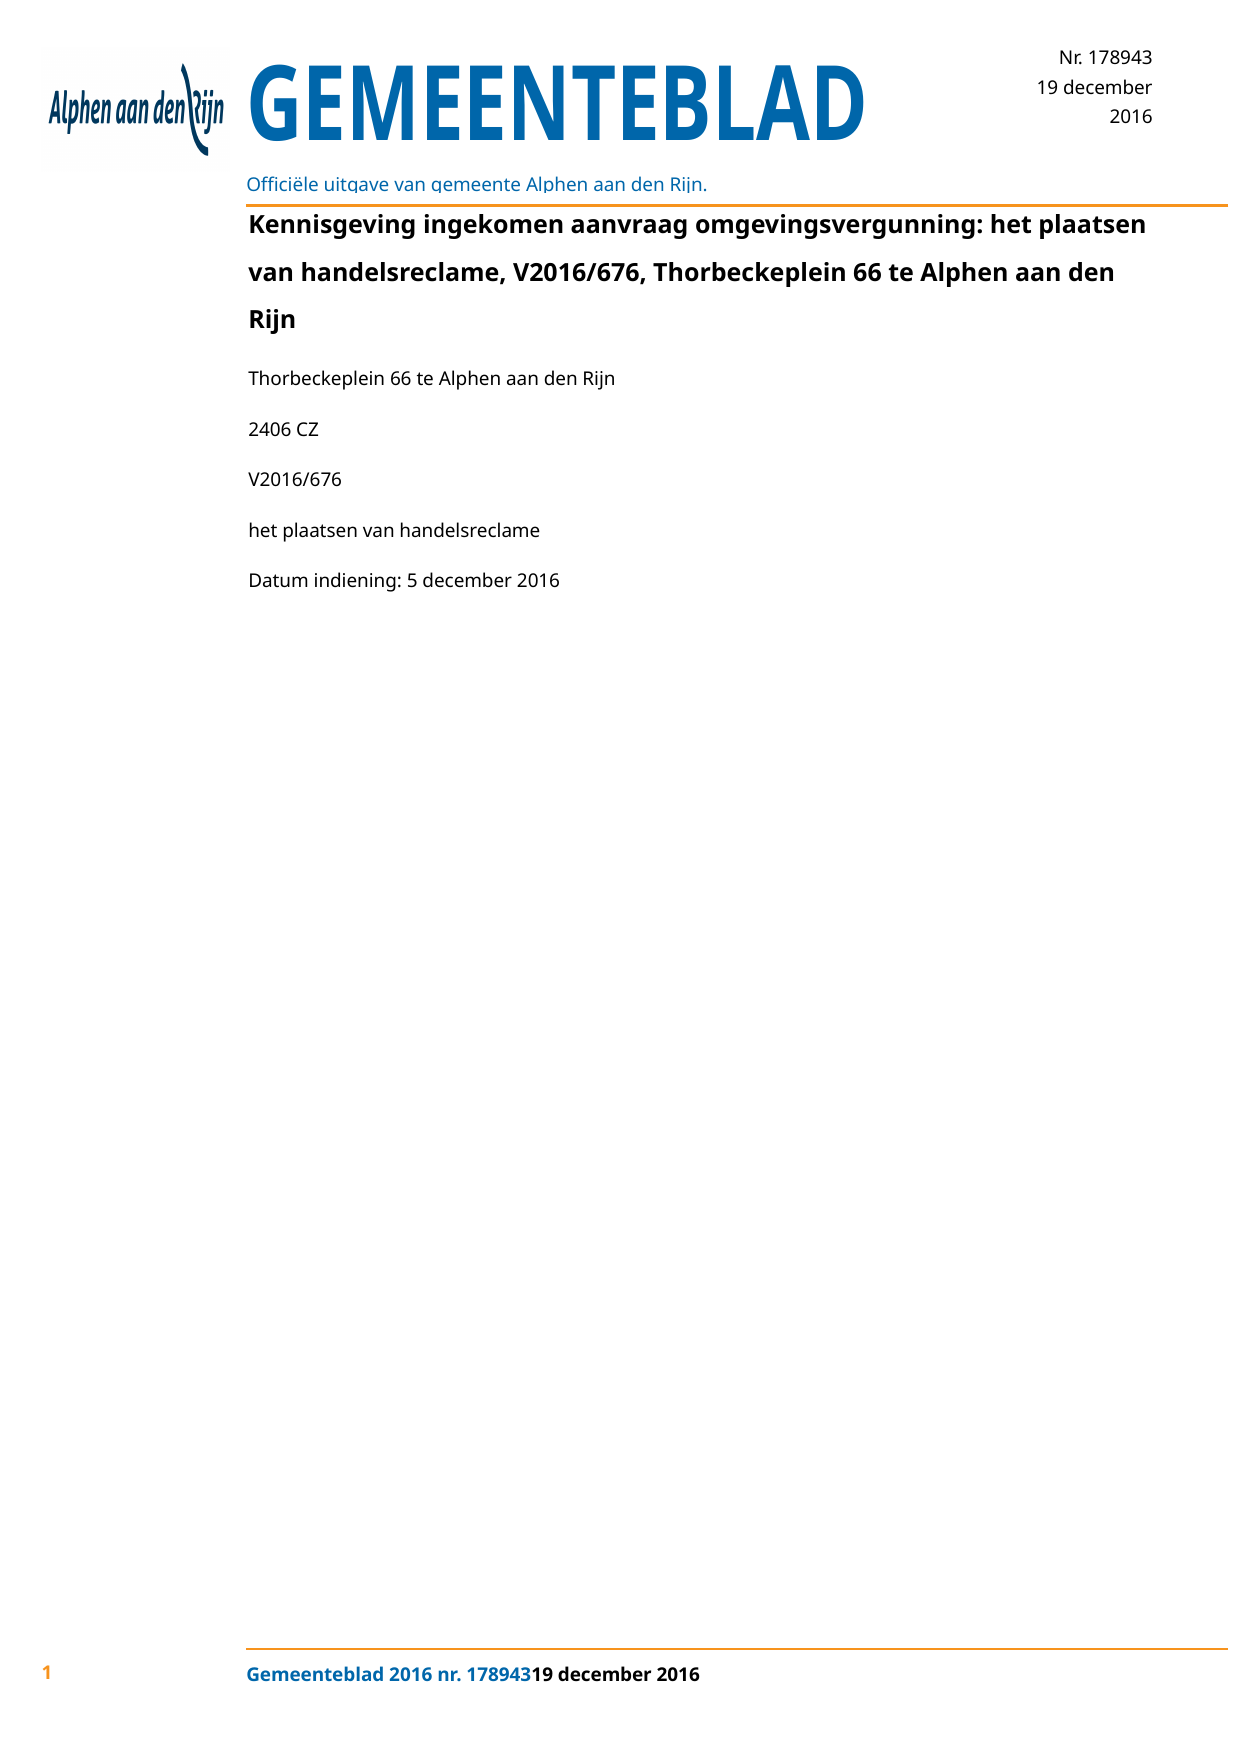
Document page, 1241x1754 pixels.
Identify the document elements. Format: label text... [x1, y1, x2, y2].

text 2406 CZ [248, 416, 1152, 442]
picture [41, 47, 231, 172]
text het plaatsen van handelsreclame [248, 517, 1152, 542]
text Datum indiening: 5 december 2016 [248, 567, 1152, 593]
text Kennisgeving ingekomen aanvraag omgevingsvergunning: het plaatsen van handelsreclame, V2016/676, Thorbeckeplein 66 te Alphen aan den Rijn [248, 207, 1152, 336]
text Thorbeckeplein 66 te Alphen aan den Rijn [248, 366, 1152, 391]
text V2016/676 [248, 466, 1152, 492]
